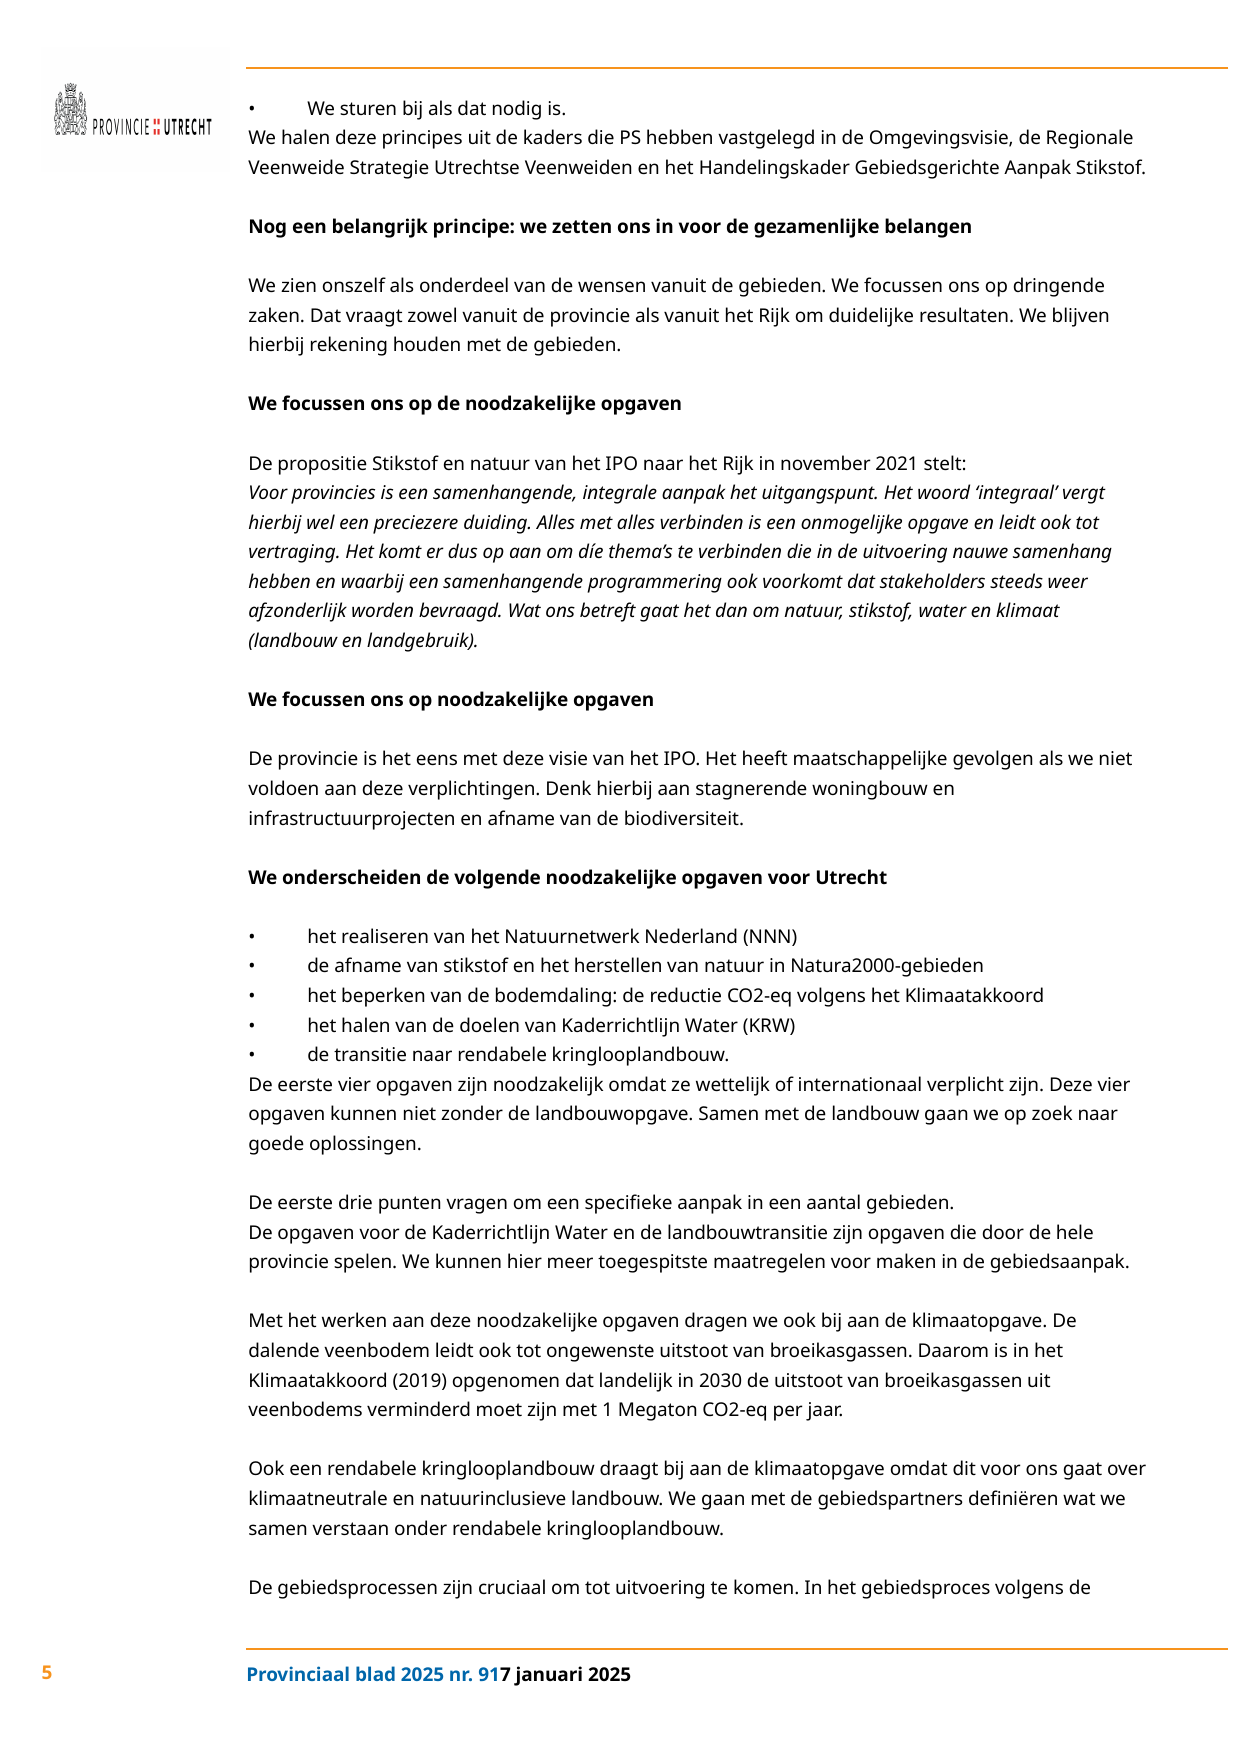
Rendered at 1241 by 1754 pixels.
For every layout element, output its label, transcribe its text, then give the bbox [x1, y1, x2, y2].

list de afname van stikstof en het herstellen van natuur in Natura2000-gebieden [248, 953, 1152, 978]
text We zien onszelf als onderdeel van de wensen vanuit de gebieden. We focussen ons op dringende zaken. Dat vraagt zowel vanuit de provincie als vanuit het Rijk om duidelijke resultaten. We blijven hierbij rekening houden met de gebieden. [248, 272, 1152, 357]
text De propositie Stikstof en natuur van het IPO naar het Rijk in november 2021 stelt: [248, 450, 1152, 476]
text De opgaven voor de Kaderrichtlijn Water en de landbouwtransitie zijn opgaven die door de hele provincie spelen. We kunnen hier meer toegespitste maatregelen voor maken in de gebiedsaanpak. [248, 1219, 1152, 1274]
text De gebiedsprocessen zijn cruciaal om tot uitvoering te komen. In het gebiedsproces volgens de [248, 1574, 1152, 1600]
list We sturen bij als dat nodig is. [248, 95, 1152, 121]
text We focussen ons op noodzakelijke opgaven [248, 686, 1152, 712]
list het halen van de doelen van Kaderrichtlijn Water (KRW) [248, 1012, 1152, 1038]
text De provincie is het eens met deze visie van het IPO. Het heeft maatschappelijke gevolgen als we niet voldoen aan deze verplichtingen. Denk hierbij aan stagnerende woningbouw en infrastructuurprojecten en afname van de biodiversiteit. [248, 746, 1152, 831]
text We focussen ons op de noodzakelijke opgaven [248, 391, 1152, 416]
text Ook een rendabele kringlooplandbouw draagt bij aan de klimaatopgave omdat dit voor ons gaat over [248, 1456, 1152, 1481]
text klimaatneutrale en natuurinclusieve landbouw. We gaan met de gebiedspartners definiëren wat we samen verstaan onder rendabele kringlooplandbouw. [248, 1485, 1152, 1541]
list het beperken van de bodemdaling: de reductie CO2-eq volgens het Klimaatakkoord [248, 982, 1152, 1008]
text Voor provincies is een samenhangende, integrale aanpak het uitgangspunt. Het woord ‘integraal’ vergt hierbij wel een preciezere duiding. Alles met alles verbinden is een onmogelijke opgave en leidt ook tot vertraging. Het komt er dus op aan om díe thema’s te verbinden die in de uitvoering nauwe samenhang hebben en waarbij een samenhangende programmering ook voorkomt dat stakeholders steeds weer afzonderlijk worden bevraagd. Wat ons betreft gaat het dan om natuur, stikstof, water en klimaat (landbouw en landgebruik). [248, 479, 1152, 653]
text We halen deze principes uit de kaders die PS hebben vastgelegd in de Omgevingsvisie, de Regionale Veenweide Strategie Utrechtse Veenweiden en het Handelingskader Gebiedsgerichte Aanpak Stikstof. [248, 124, 1152, 180]
text De eerste vier opgaven zijn noodzakelijk omdat ze wettelijk of internationaal verplicht zijn. Deze vier opgaven kunnen niet zonder de landbouwopgave. Samen met de landbouw gaan we op zoek naar goede oplossingen. [248, 1071, 1152, 1156]
text Met het werken aan deze noodzakelijke opgaven dragen we ook bij aan de klimaatopgave. De dalende veenbodem leidt ook tot ongewenste uitstoot van broeikasgassen. Daarom is in het Klimaatakkoord (2019) opgenomen dat landelijk in 2030 de uitstoot van broeikasgassen uit veenbodems verminderd moet zijn met 1 Megaton CO2-eq per jaar. [248, 1308, 1152, 1422]
picture [41, 47, 231, 172]
list het realiseren van het Natuurnetwerk Nederland (NNN) [248, 923, 1152, 949]
list de transitie naar rendabele kringlooplandbouw. [248, 1041, 1152, 1067]
text Nog een belangrijk principe: we zetten ons in voor de gezamenlijke belangen [248, 213, 1152, 239]
text De eerste drie punten vragen om een specifieke aanpak in een aantal gebieden. [248, 1189, 1152, 1215]
text We onderscheiden de volgende noodzakelijke opgaven voor Utrecht [248, 864, 1152, 890]
